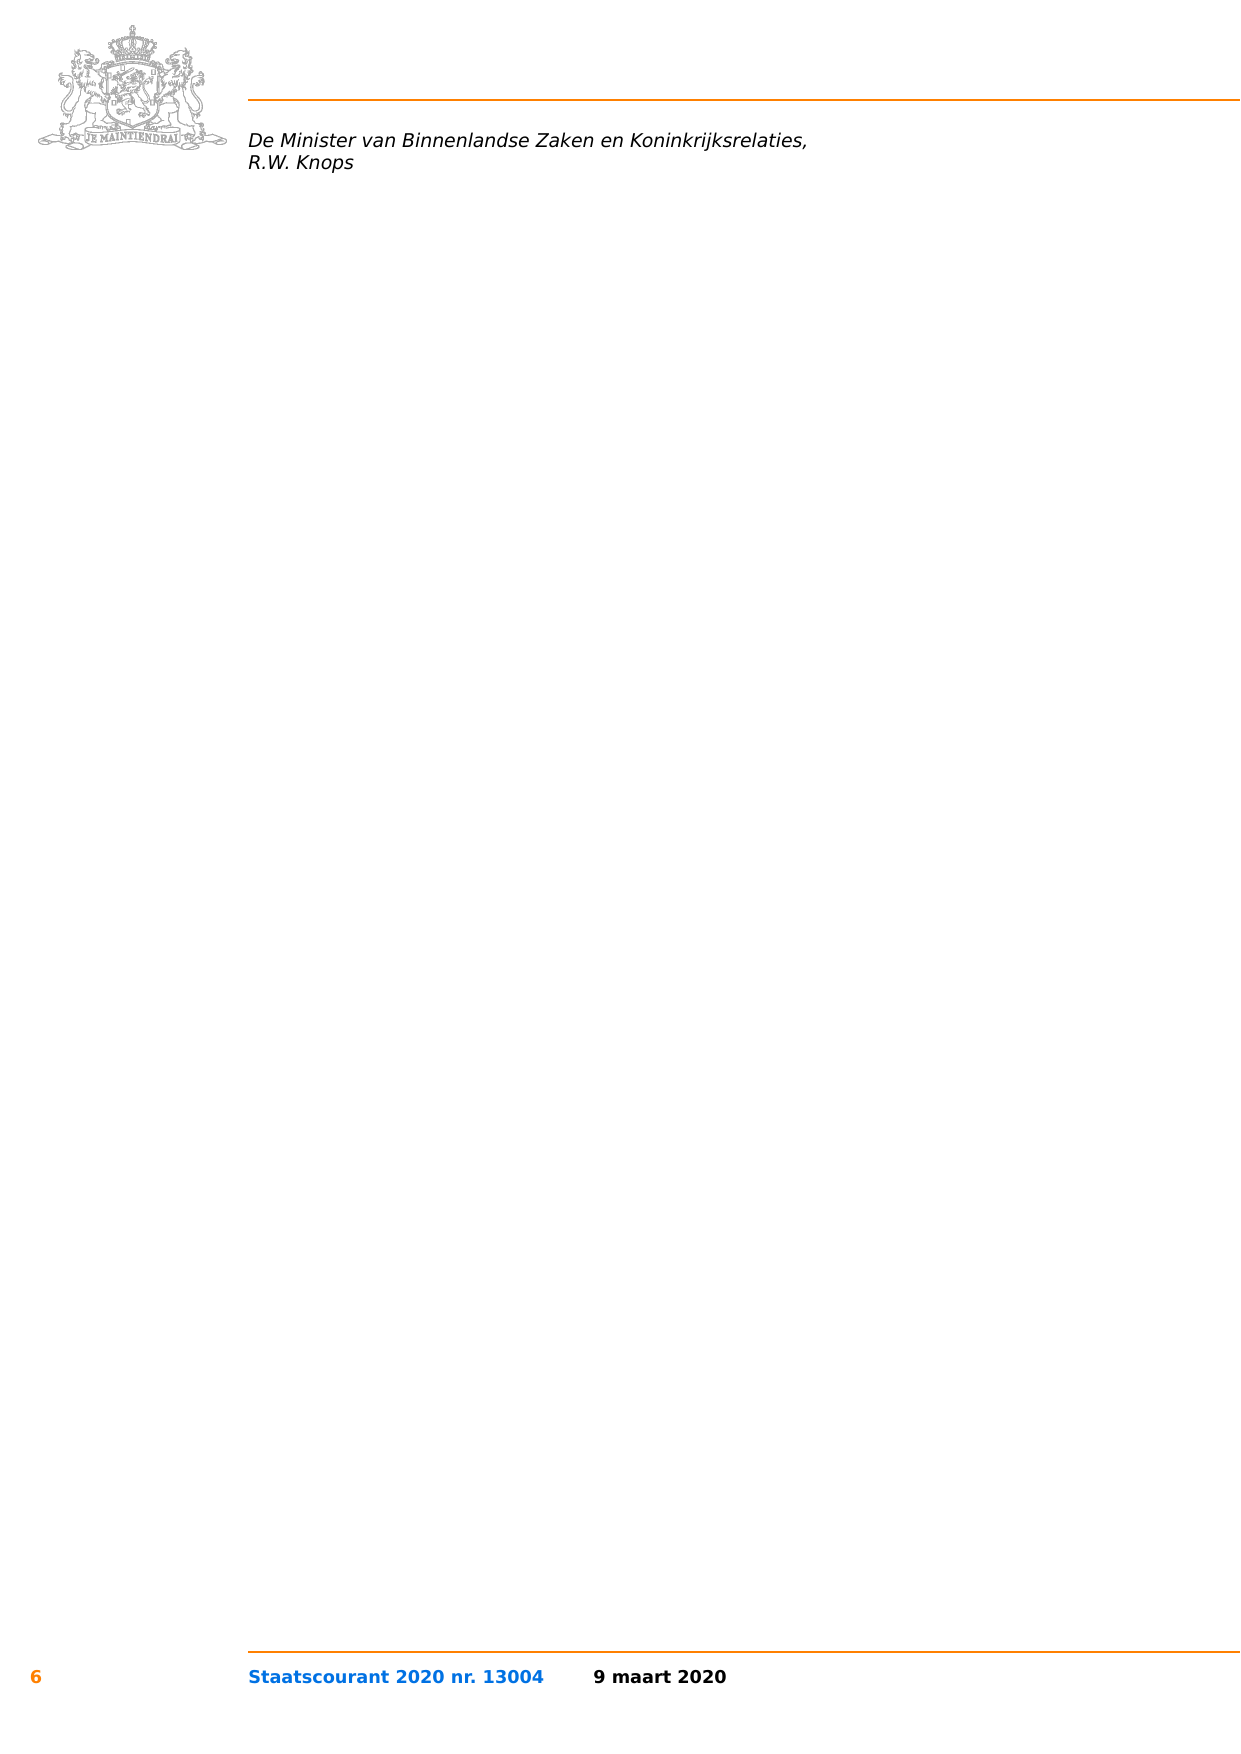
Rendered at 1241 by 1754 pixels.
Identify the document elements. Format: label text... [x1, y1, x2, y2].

text De Minister van Binnenlandse Zaken en Koninkrijksrelaties, R.W. Knops [248, 130, 1163, 174]
picture [38, 25, 227, 150]
